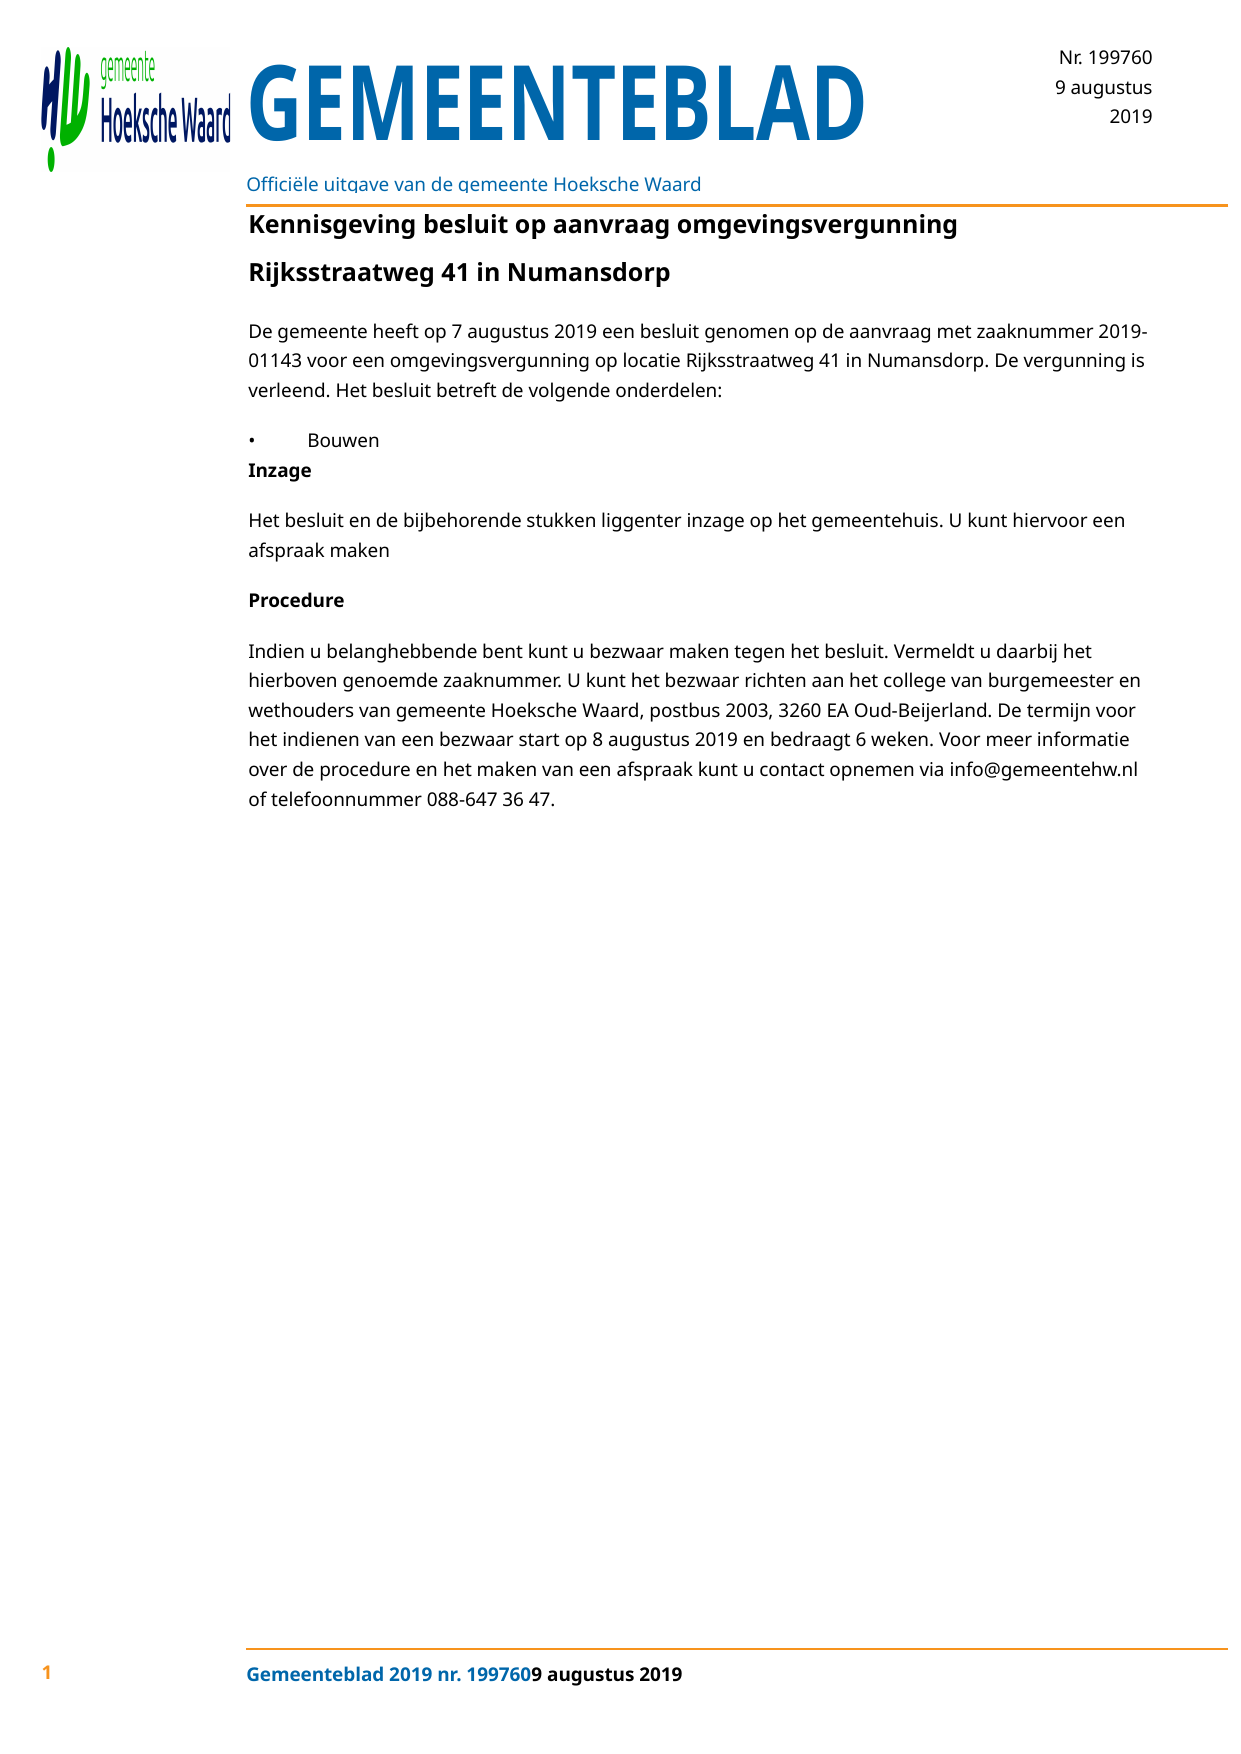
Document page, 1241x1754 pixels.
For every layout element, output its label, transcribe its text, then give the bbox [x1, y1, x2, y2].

text Kennisgeving besluit op aanvraag omgevingsvergunning Rijksstraatweg 41 in Numansdorp [248, 207, 1152, 288]
text Het besluit en de bijbehorende stukken liggenter inzage op het gemeentehuis. U kunt hiervoor een afspraak maken [248, 507, 1152, 563]
text Procedure [248, 587, 1152, 613]
text De gemeente heeft op 7 augustus 2019 een besluit genomen op de aanvraag met zaaknummer 2019-01143 voor een omgevingsvergunning op locatie Rijksstraatweg 41 in Numansdorp. De vergunning is verleend. Het besluit betreft de volgende onderdelen: [248, 318, 1152, 403]
text Inzage [248, 457, 1152, 483]
picture [41, 47, 231, 172]
text Indien u belanghebbende bent kunt u bezwaar maken tegen het besluit. Vermeldt u daarbij het hierboven genoemde zaaknummer. U kunt het bezwaar richten aan het college van burgemeester en wethouders van gemeente Hoeksche Waard, postbus 2003, 3260 EA Oud-Beijerland. De termijn voor het indienen van een bezwaar start op 8 augustus 2019 en bedraagt 6 weken. Voor meer informatie over de procedure en het maken van een afspraak kunt u contact opnemen via info@gemeentehw.nl of telefoonnummer 088-647 36 47. [248, 638, 1152, 812]
list Bouwen [248, 427, 1152, 453]
